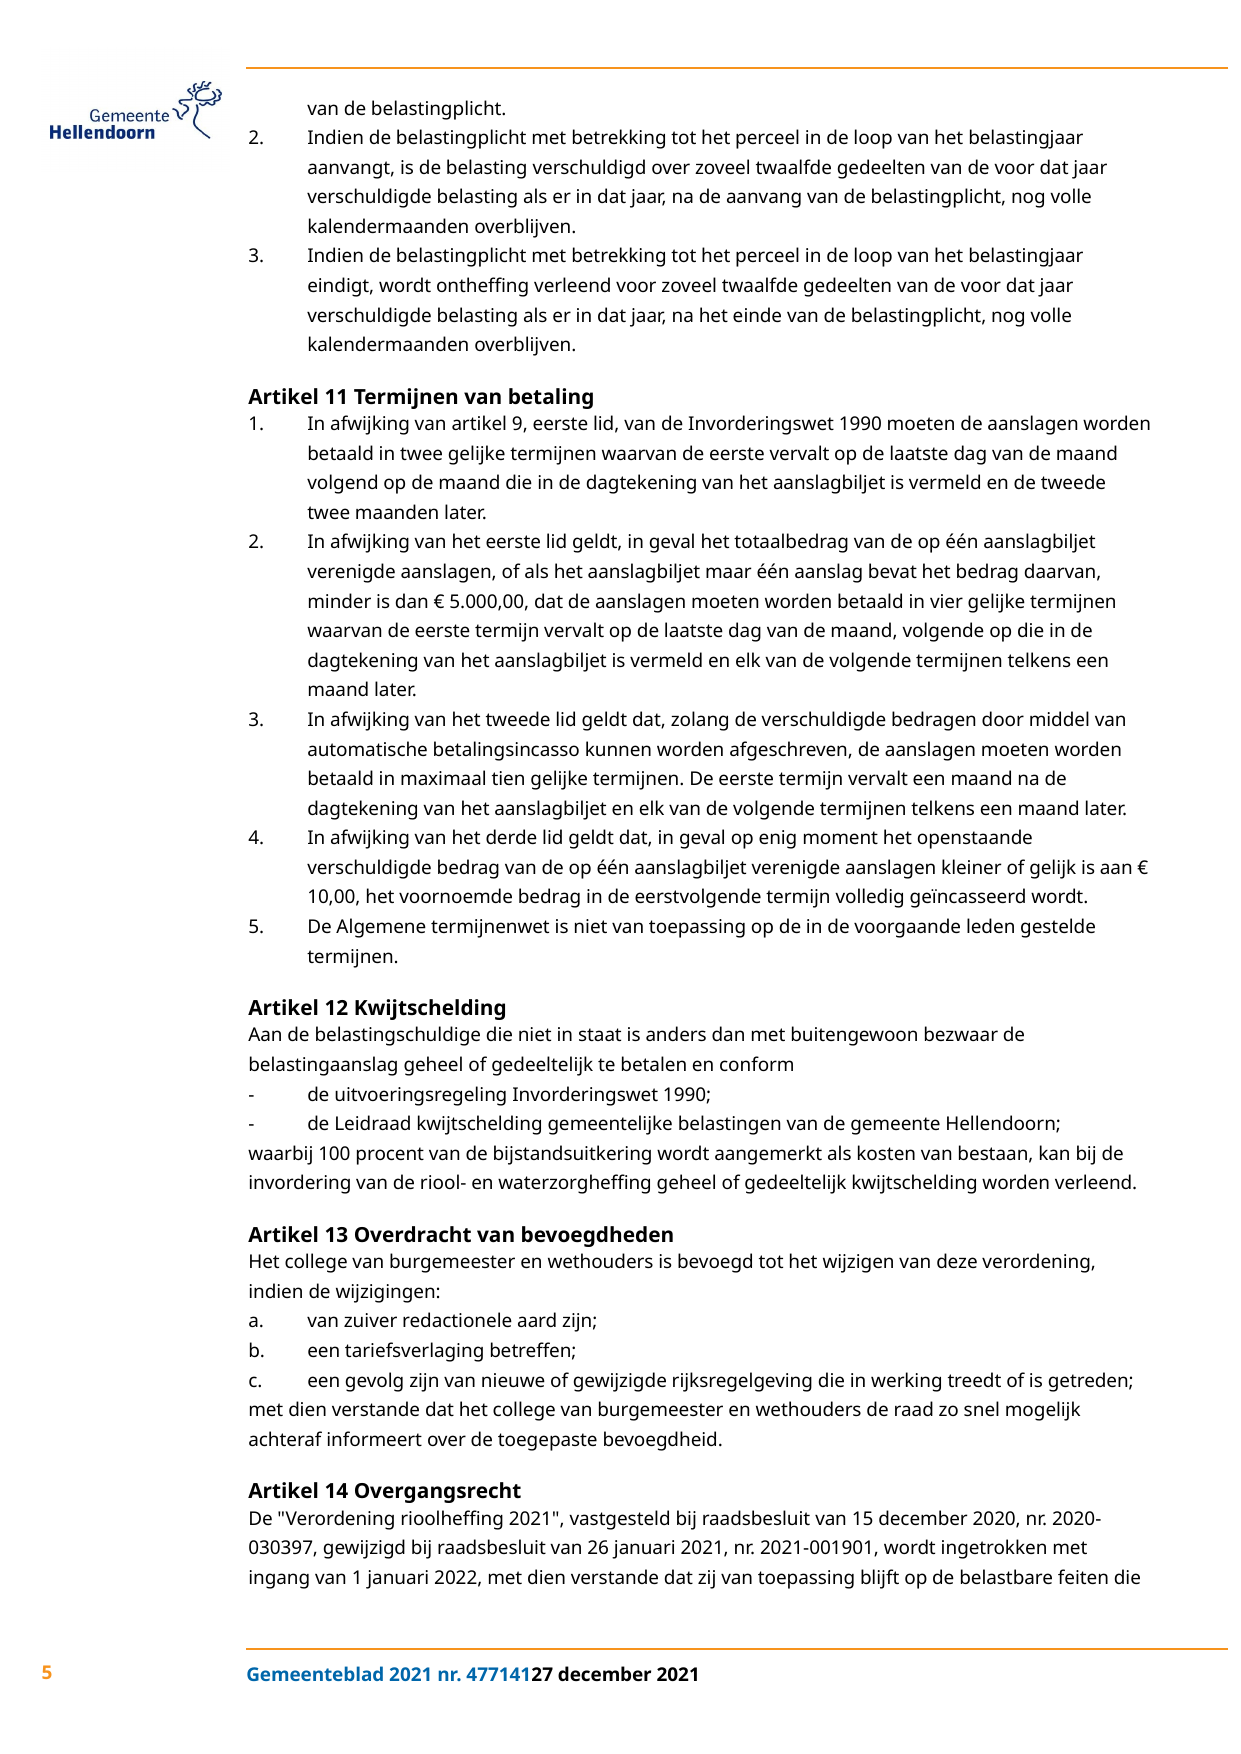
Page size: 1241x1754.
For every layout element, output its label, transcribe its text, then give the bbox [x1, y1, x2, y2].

list In afwijking van het eerste lid geldt, in geval het totaalbedrag van de op één aanslagbiljet verenigde aanslagen, of als het aanslagbiljet maar één aanslag bevat het bedrag daarvan, minder is dan € 5.000,00, dat de aanslagen moeten worden betaald in vier gelijke termijnen waarvan de eerste termijn vervalt op de laatste dag van de maand, volgende op die in de dagtekening van het aanslagbiljet is vermeld en elk van de volgende termijnen telkens een maand later. [248, 529, 1152, 702]
text Het college van burgemeester en wethouders is bevoegd tot het wijzigen van deze verordening, indien de wijzigingen: [248, 1248, 1152, 1304]
text waarbij 100 procent van de bijstandsuitkering wordt aangemerkt als kosten van bestaan, kan bij de invordering van de riool- en waterzorgheffing geheel of gedeeltelijk kwijtschelding worden verleend. [248, 1140, 1152, 1195]
list In afwijking van het derde lid geldt dat, in geval op enig moment het openstaande verschuldigde bedrag van de op één aanslagbiljet verenigde aanslagen kleiner of gelijk is aan € 10,00, het voornoemde bedrag in de eerstvolgende termijn volledig geïncasseerd wordt. [248, 824, 1152, 909]
text Aan de belastingschuldige die niet in staat is anders dan met buitengewoon bezwaar de belastingaanslag geheel of gedeeltelijk te betalen en conform [248, 1022, 1152, 1077]
text Artikel 12 Kwijtschelding [248, 993, 1152, 1022]
list In afwijking van artikel 9, eerste lid, van de Invorderingswet 1990 moeten de aanslagen worden betaald in twee gelijke termijnen waarvan de eerste vervalt op de laatste dag van de maand volgend op de maand die in de dagtekening van het aanslagbiljet is vermeld en de tweede twee maanden later. [248, 410, 1152, 525]
list een gevolg zijn van nieuwe of gewijzigde rijksregelgeving die in werking treedt of is getreden; [248, 1367, 1152, 1392]
text De "Verordening rioolheffing 2021", vastgesteld bij raadsbesluit van 15 december 2020, nr. 2020-030397, gewijzigd bij raadsbesluit van 26 januari 2021, nr. 2021-001901, wordt ingetrokken met ingang van 1 januari 2022, met dien verstande dat zij van toepassing blijft op de belastbare feiten die [248, 1505, 1152, 1590]
list van zuiver redactionele aard zijn; [248, 1308, 1152, 1333]
text Artikel 13 Overdracht van bevoegdheden [248, 1220, 1152, 1248]
list Indien de belastingplicht met betrekking tot het perceel in de loop van het belastingjaar aanvangt, is de belasting verschuldigd over zoveel twaalfde gedeelten van de voor dat jaar verschuldigde belasting als er in dat jaar, na de aanvang van de belastingplicht, nog volle kalendermaanden overblijven. [248, 124, 1152, 239]
text met dien verstande dat het college van burgemeester en wethouders de raad zo snel mogelijk achteraf informeert over de toegepaste bevoegdheid. [248, 1396, 1152, 1452]
text Artikel 14 Overgangsrecht [248, 1476, 1152, 1505]
list een tariefsverlaging betreffen; [248, 1337, 1152, 1363]
list de uitvoeringsregeling Invorderingswet 1990; [248, 1081, 1152, 1107]
picture [41, 47, 231, 172]
list van de belastingplicht. [248, 95, 1152, 121]
list In afwijking van het tweede lid geldt dat, zolang de verschuldigde bedragen door middel van automatische betalingsincasso kunnen worden afgeschreven, de aanslagen moeten worden betaald in maximaal tien gelijke termijnen. De eerste termijn vervalt een maand na de dagtekening van het aanslagbiljet en elk van de volgende termijnen telkens een maand later. [248, 706, 1152, 821]
text Artikel 11 Termijnen van betaling [248, 382, 1152, 410]
list Indien de belastingplicht met betrekking tot het perceel in de loop van het belastingjaar eindigt, wordt ontheffing verleend voor zoveel twaalfde gedeelten van de voor dat jaar verschuldigde belasting als er in dat jaar, na het einde van de belastingplicht, nog volle kalendermaanden overblijven. [248, 243, 1152, 357]
list De Algemene termijnenwet is niet van toepassing op de in de voorgaande leden gestelde termijnen. [248, 913, 1152, 968]
list de Leidraad kwijtschelding gemeentelijke belastingen van de gemeente Hellendoorn; [248, 1110, 1152, 1136]
